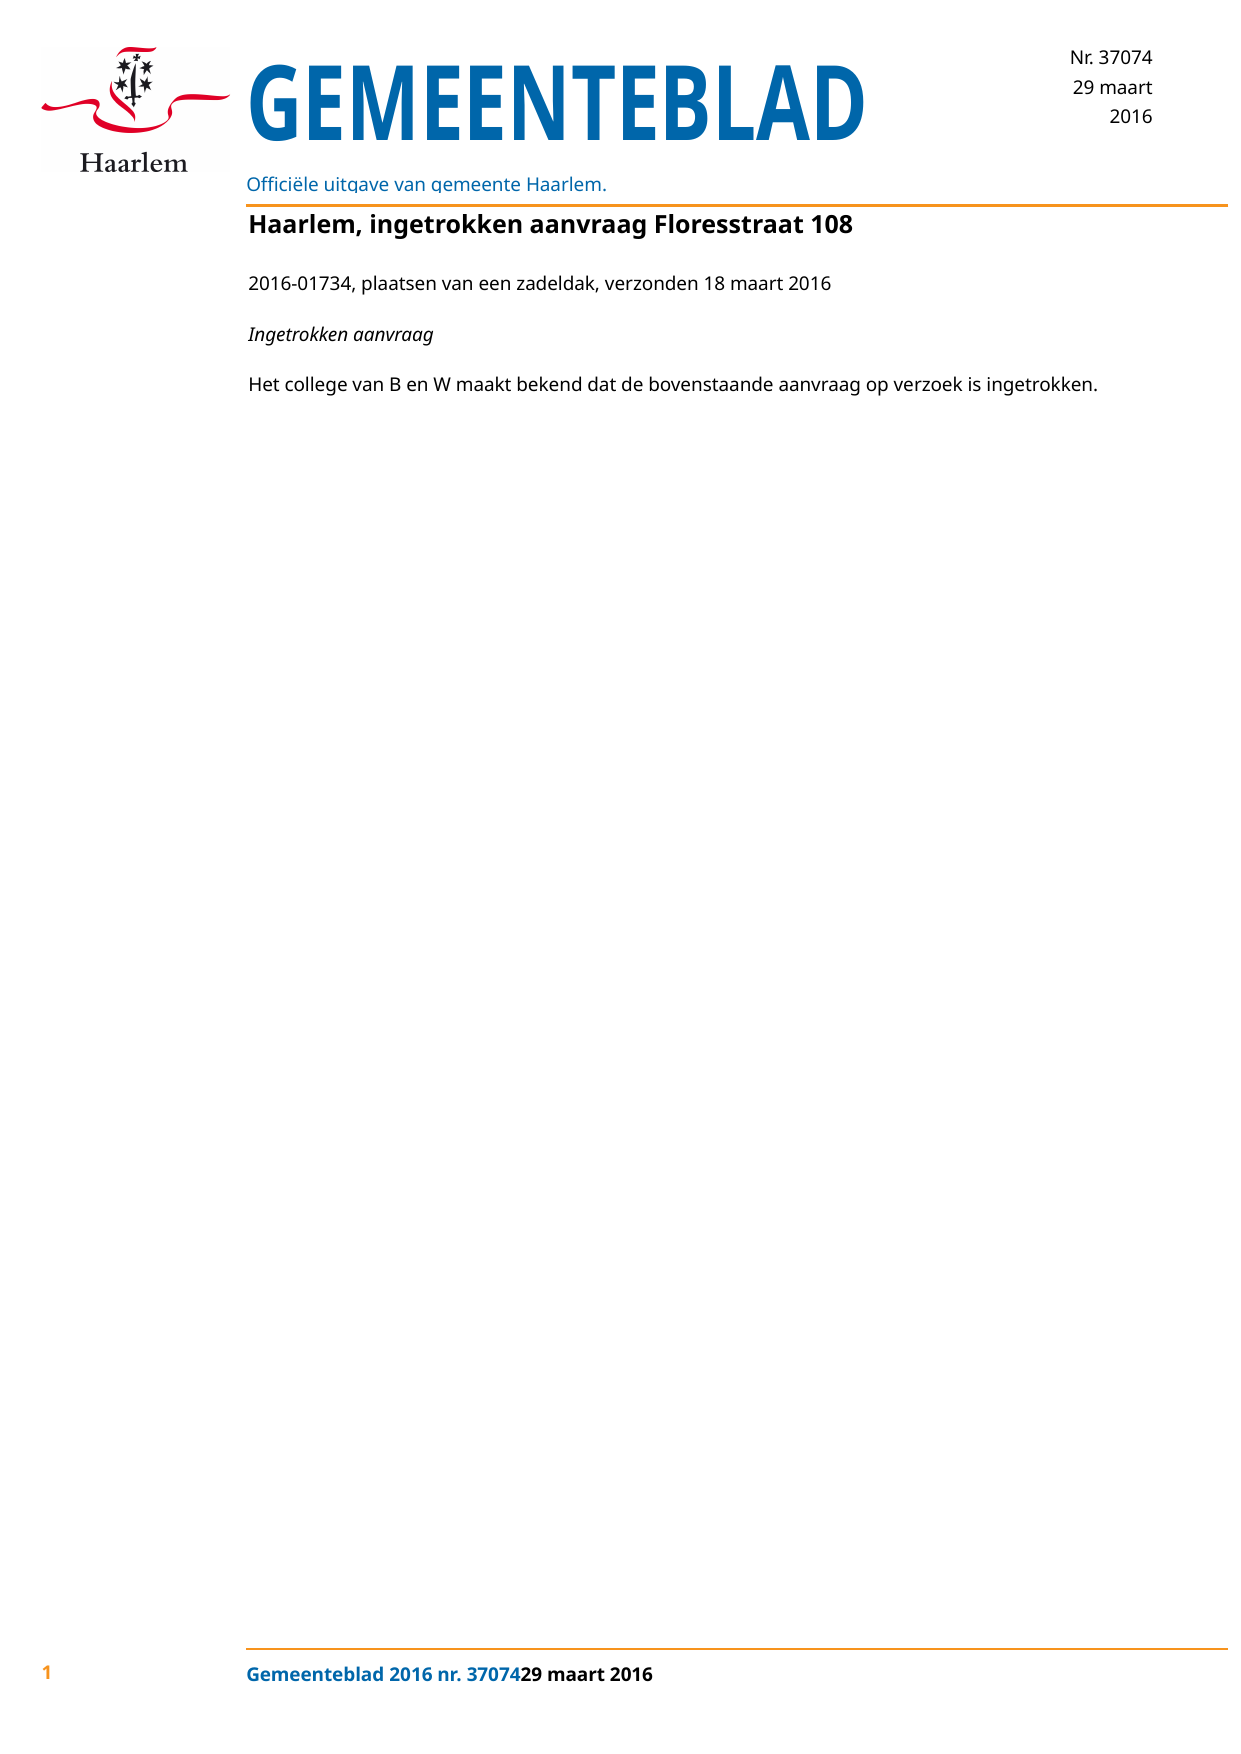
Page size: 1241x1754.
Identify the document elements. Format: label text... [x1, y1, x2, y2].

text Haarlem, ingetrokken aanvraag Floresstraat 108 [248, 207, 1152, 241]
picture [41, 47, 231, 172]
text Het college van B en W maakt bekend dat de bovenstaande aanvraag op verzoek is ingetrokken. [248, 371, 1152, 397]
text 2016-01734, plaatsen van een zadeldak, verzonden 18 maart 2016 [248, 270, 1152, 296]
text Ingetrokken aanvraag [248, 321, 1152, 346]
